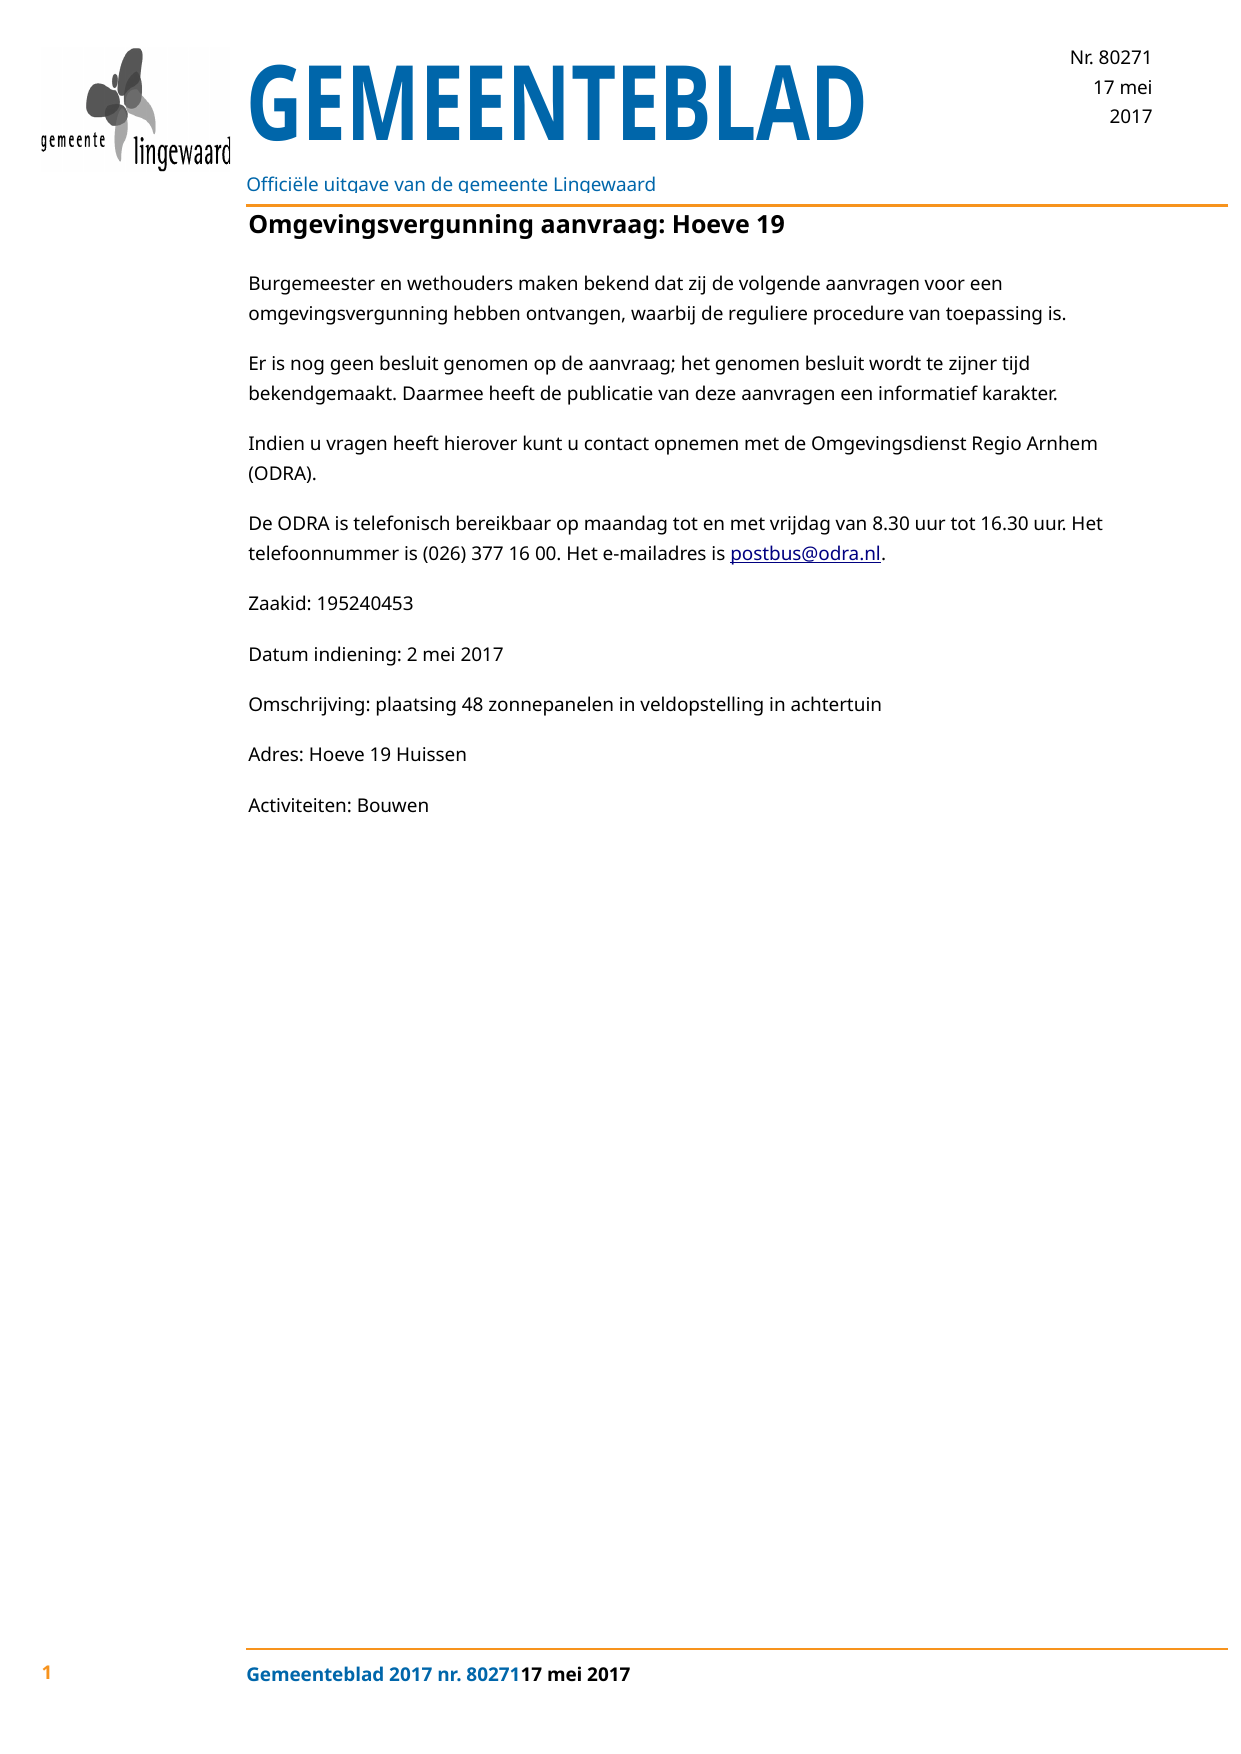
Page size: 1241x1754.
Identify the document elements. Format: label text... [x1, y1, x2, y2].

text Indien u vragen heeft hierover kunt u contact opnemen met de Omgevingsdienst Regio Arnhem (ODRA). [248, 430, 1152, 486]
text Activiteiten: Bouwen [248, 792, 1152, 818]
picture [41, 47, 231, 172]
text Adres: Hoeve 19 Huissen [248, 742, 1152, 767]
text Datum indiening: 2 mei 2017 [248, 641, 1152, 666]
text Er is nog geen besluit genomen op de aanvraag; het genomen besluit wordt te zijner tijd bekendgemaakt. Daarmee heeft de publicatie van deze aanvragen een informatief karakter. [248, 350, 1152, 406]
text Omgevingsvergunning aanvraag: Hoeve 19 [248, 207, 1152, 241]
text Omschrijving: plaatsing 48 zonnepanelen in veldopstelling in achtertuin [248, 691, 1152, 717]
text De ODRA is telefonisch bereikbaar op maandag tot en met vrijdag van 8.30 uur tot 16.30 uur. Het telefoonnummer is (026) 377 16 00. Het e-mailadres is postbus@odra.nl. [248, 510, 1152, 566]
text Zaakid: 195240453 [248, 590, 1152, 616]
text Burgemeester en wethouders maken bekend dat zij de volgende aanvragen voor een omgevingsvergunning hebben ontvangen, waarbij de reguliere procedure van toepassing is. [248, 270, 1152, 326]
